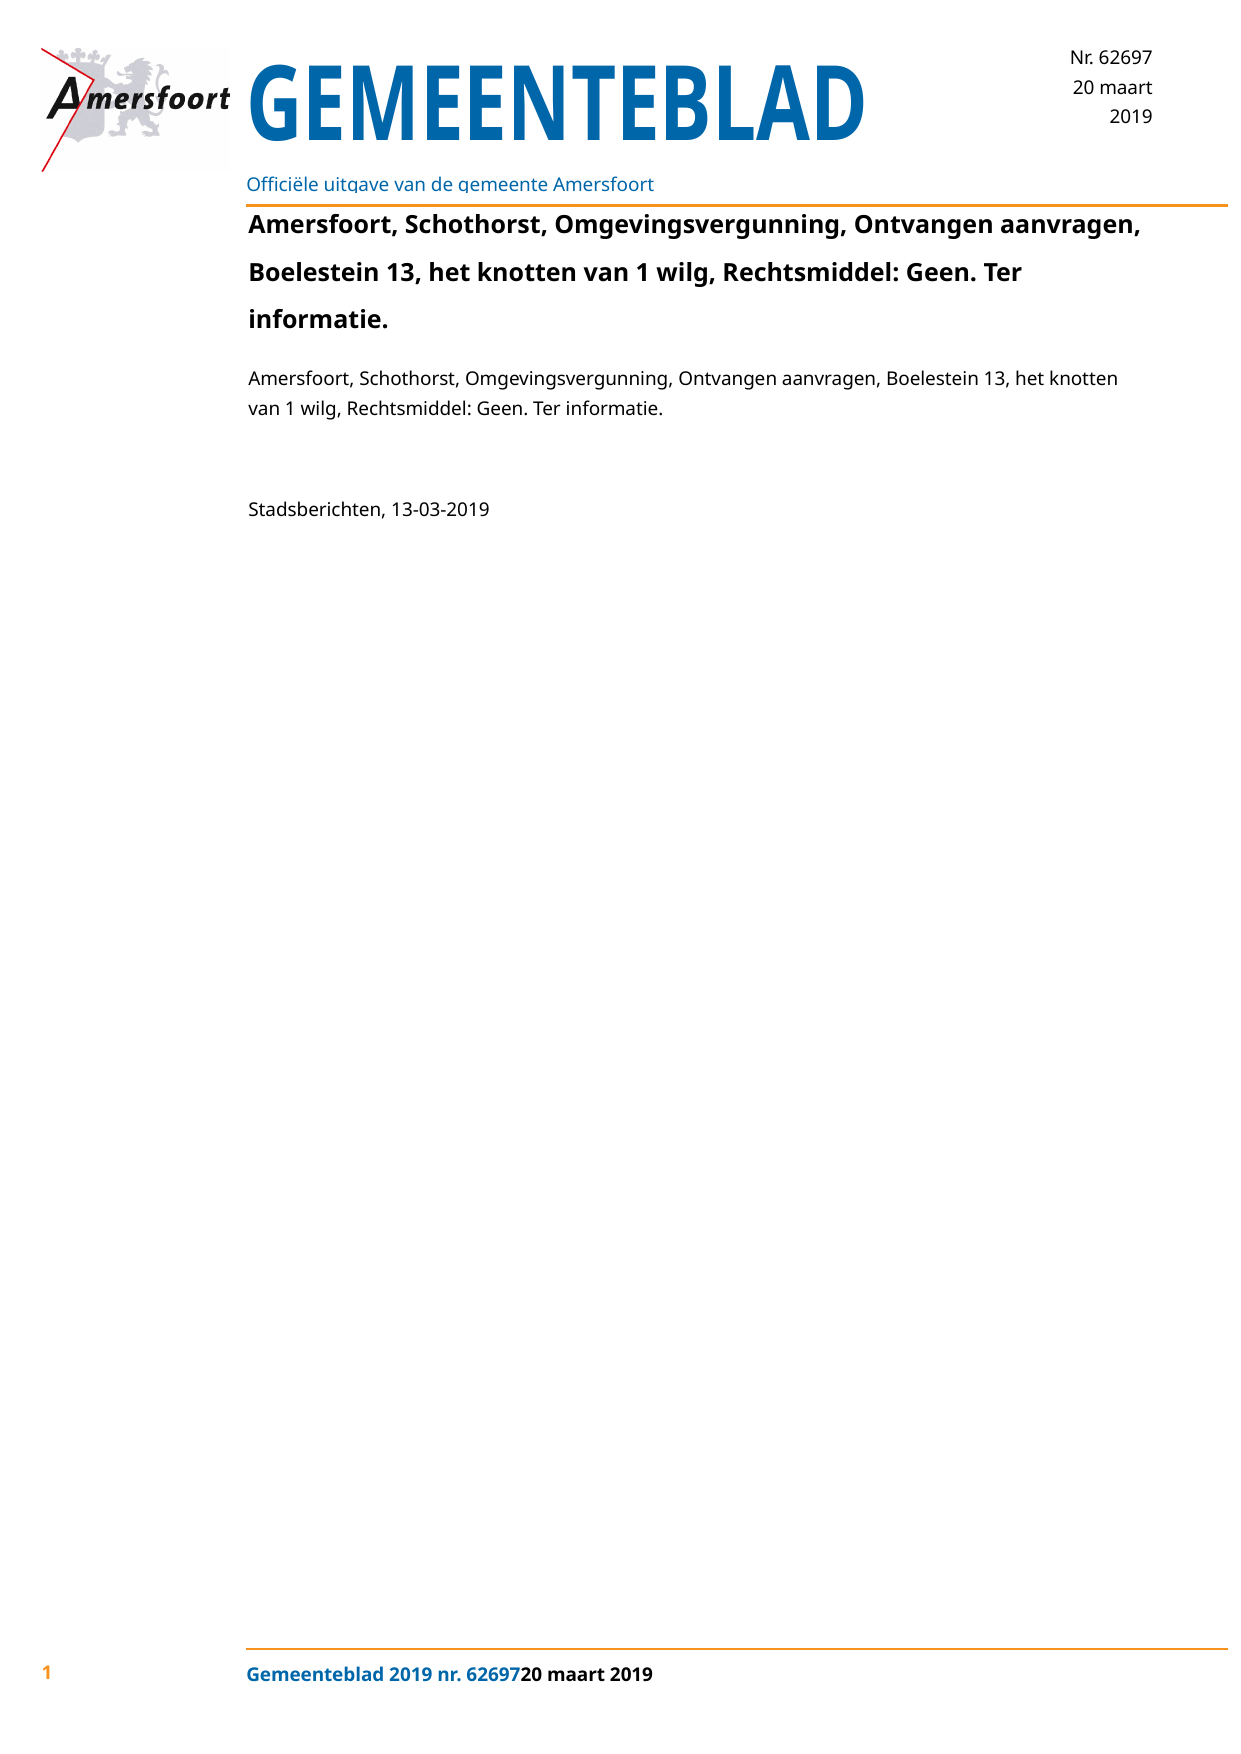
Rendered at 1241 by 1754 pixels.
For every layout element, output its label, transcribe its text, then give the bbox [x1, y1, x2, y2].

text Stadsberichten, 13-03-2019 [248, 496, 1152, 522]
text Amersfoort, Schothorst, Omgevingsvergunning, Ontvangen aanvragen, Boelestein 13, het knotten van 1 wilg, Rechtsmiddel: Geen. Ter informatie. [248, 207, 1152, 336]
text Amersfoort, Schothorst, Omgevingsvergunning, Ontvangen aanvragen, Boelestein 13, het knotten van 1 wilg, Rechtsmiddel: Geen. Ter informatie. [248, 366, 1152, 421]
picture [41, 47, 231, 172]
